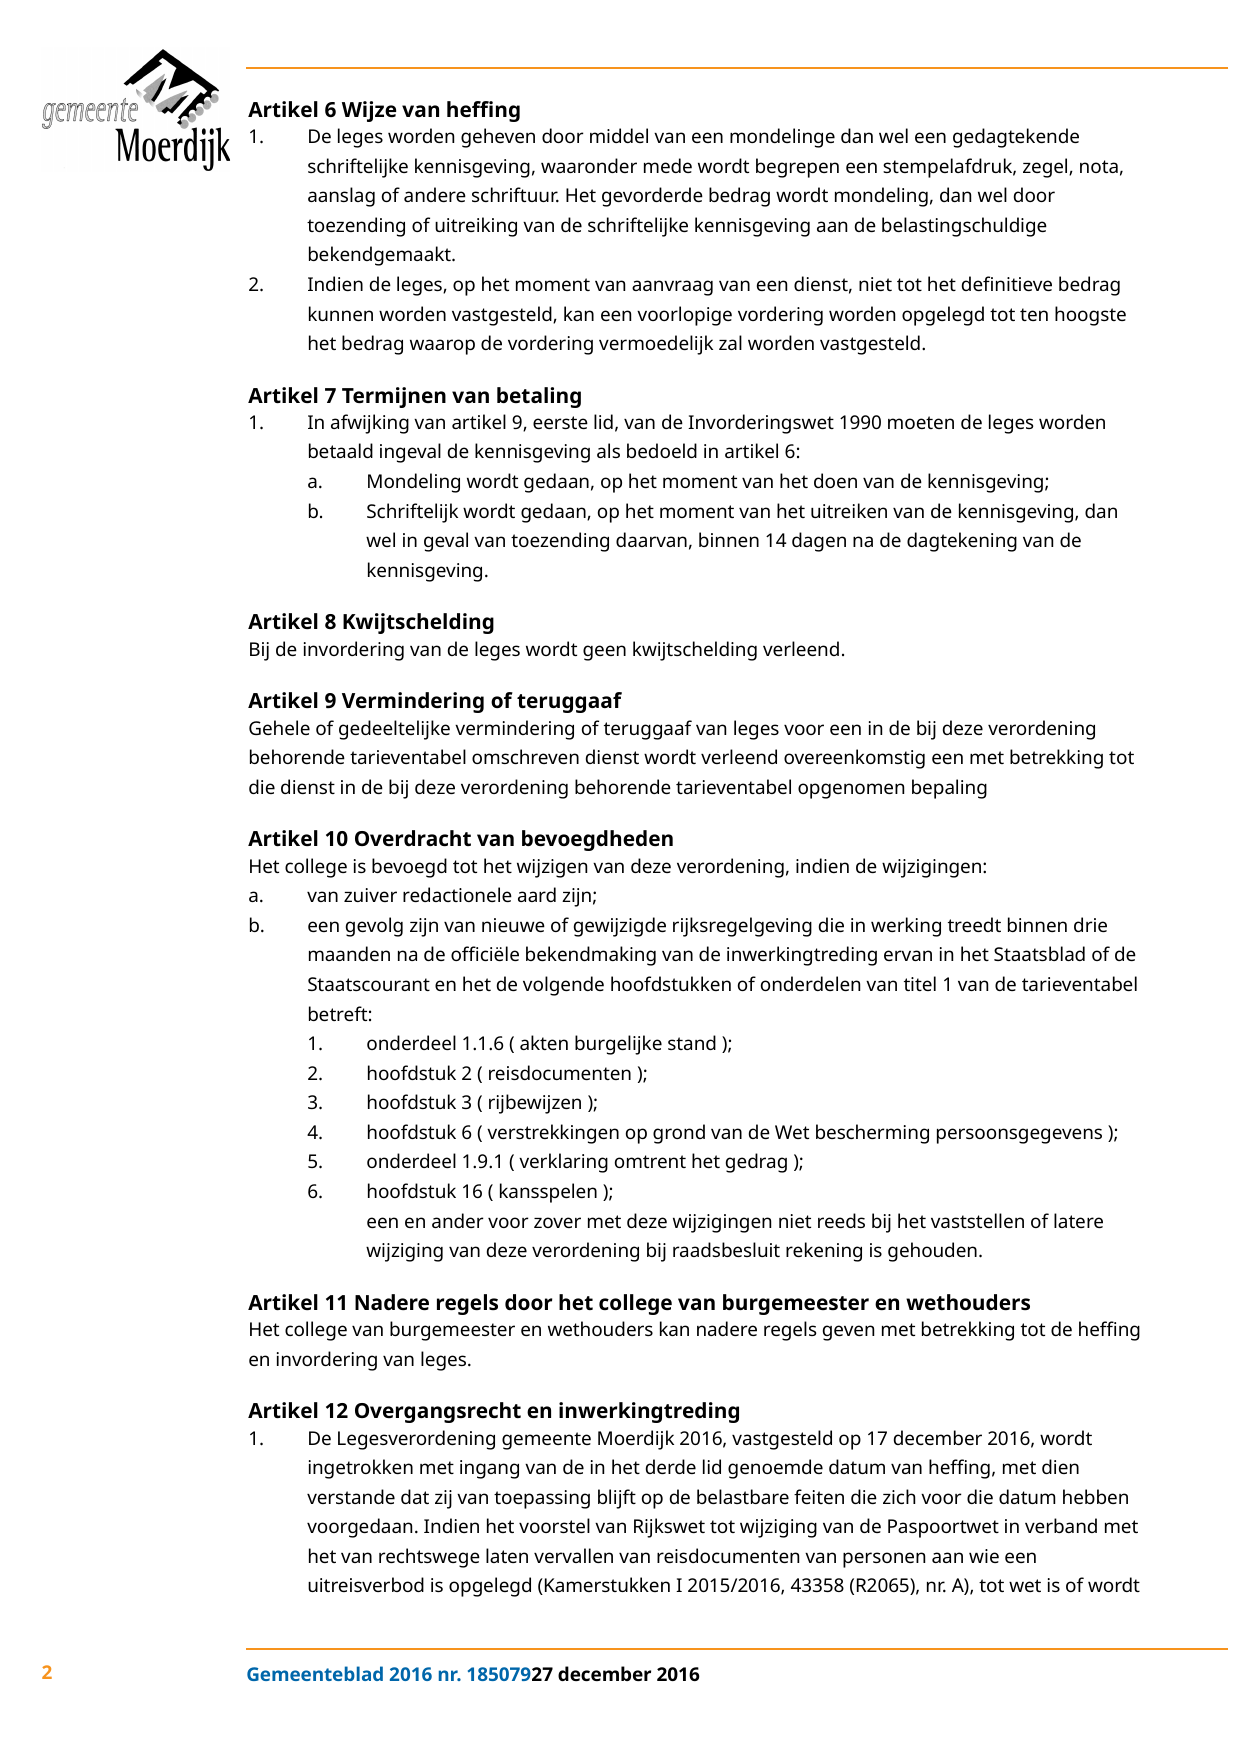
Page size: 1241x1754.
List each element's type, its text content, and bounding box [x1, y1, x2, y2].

text Het college is bevoegd tot het wijzigen van deze verordening, indien de wijzigingen: [248, 853, 1152, 878]
list De leges worden geheven door middel van een mondelinge dan wel een gedagtekende schriftelijke kennisgeving, waaronder mede wordt begrepen een stempelafdruk, zegel, nota, aanslag of andere schriftuur. Het gevorderde bedrag wordt mondeling, dan wel door toezending of uitreiking van de schriftelijke kennisgeving aan de belastingschuldige bekendgemaakt. [248, 123, 1152, 267]
text Artikel 10 Overdracht van bevoegdheden [248, 824, 1152, 853]
text Artikel 11 Nadere regels door het college van burgemeester en wethouders [248, 1288, 1152, 1316]
list een gevolg zijn van nieuwe of gewijzigde rijksregelgeving die in werking treedt binnen drie maanden na de officiële bekendmaking van de inwerkingtreding ervan in het Staatsblad of de Staatscourant en het de volgende hoofdstukken of onderdelen van titel 1 van de tarieventabel betreft: [248, 912, 1152, 1026]
text Het college van burgemeester en wethouders kan nadere regels geven met betrekking tot de heffing en invordering van leges. [248, 1316, 1152, 1372]
text Artikel 8 Kwijtschelding [248, 607, 1152, 636]
list De Legesverordening gemeente Moerdijk 2016, vastgesteld op 17 december 2016, wordt ingetrokken met ingang van de in het derde lid genoemde datum van heffing, met dien verstande dat zij van toepassing blijft op de belastbare feiten die zich voor die datum hebben voorgedaan. Indien het voorstel van Rijkswet tot wijziging van de Paspoortwet in verband met het van rechtswege laten vervallen van reisdocumenten van personen aan wie een uitreisverbod is opgelegd (Kamerstukken I 2015/2016, 43358 (R2065), nr. A), tot wet is of wordt [248, 1425, 1152, 1598]
list een en ander voor zover met deze wijzigingen niet reeds bij het vaststellen of latere wijziging van deze verordening bij raadsbesluit rekening is gehouden. [307, 1208, 1152, 1263]
list onderdeel 1.1.6 ( akten burgelijke stand ); [307, 1030, 1152, 1056]
text Gehele of gedeeltelijke vermindering of teruggaaf van leges voor een in de bij deze verordening behorende tarieventabel omschreven dienst wordt verleend overeenkomstig een met betrekking tot die dienst in de bij deze verordening behorende tarieventabel opgenomen bepaling [248, 715, 1152, 800]
list Mondeling wordt gedaan, op het moment van het doen van de kennisgeving; [307, 468, 1152, 494]
list hoofdstuk 3 ( rijbewijzen ); [307, 1089, 1152, 1115]
text Artikel 9 Vermindering of teruggaaf [248, 686, 1152, 715]
text Artikel 7 Termijnen van betaling [248, 381, 1152, 409]
list Indien de leges, op het moment van aanvraag van een dienst, niet tot het definitieve bedrag kunnen worden vastgesteld, kan een voorlopige vordering worden opgelegd tot ten hoogste het bedrag waarop de vordering vermoedelijk zal worden vastgesteld. [248, 271, 1152, 356]
list hoofdstuk 2 ( reisdocumenten ); [307, 1060, 1152, 1086]
list In afwijking van artikel 9, eerste lid, van de Invorderingswet 1990 moeten de leges worden betaald ingeval de kennisgeving als bedoeld in artikel 6: [248, 409, 1152, 464]
list hoofdstuk 6 ( verstrekkingen op grond van de Wet bescherming persoonsgegevens ); [307, 1119, 1152, 1145]
text Artikel 12 Overgangsrecht en inwerkingtreding [248, 1396, 1152, 1425]
list hoofdstuk 16 ( kansspelen ); [307, 1178, 1152, 1204]
text Artikel 6 Wijze van heffing [248, 95, 1152, 123]
picture [41, 47, 231, 172]
list Schriftelijk wordt gedaan, op het moment van het uitreiken van de kennisgeving, dan wel in geval van toezending daarvan, binnen 14 dagen na de dagtekening van de kennisgeving. [307, 498, 1152, 583]
text Bij de invordering van de leges wordt geen kwijtschelding verleend. [248, 636, 1152, 662]
list onderdeel 1.9.1 ( verklaring omtrent het gedrag ); [307, 1149, 1152, 1174]
list van zuiver redactionele aard zijn; [248, 882, 1152, 908]
